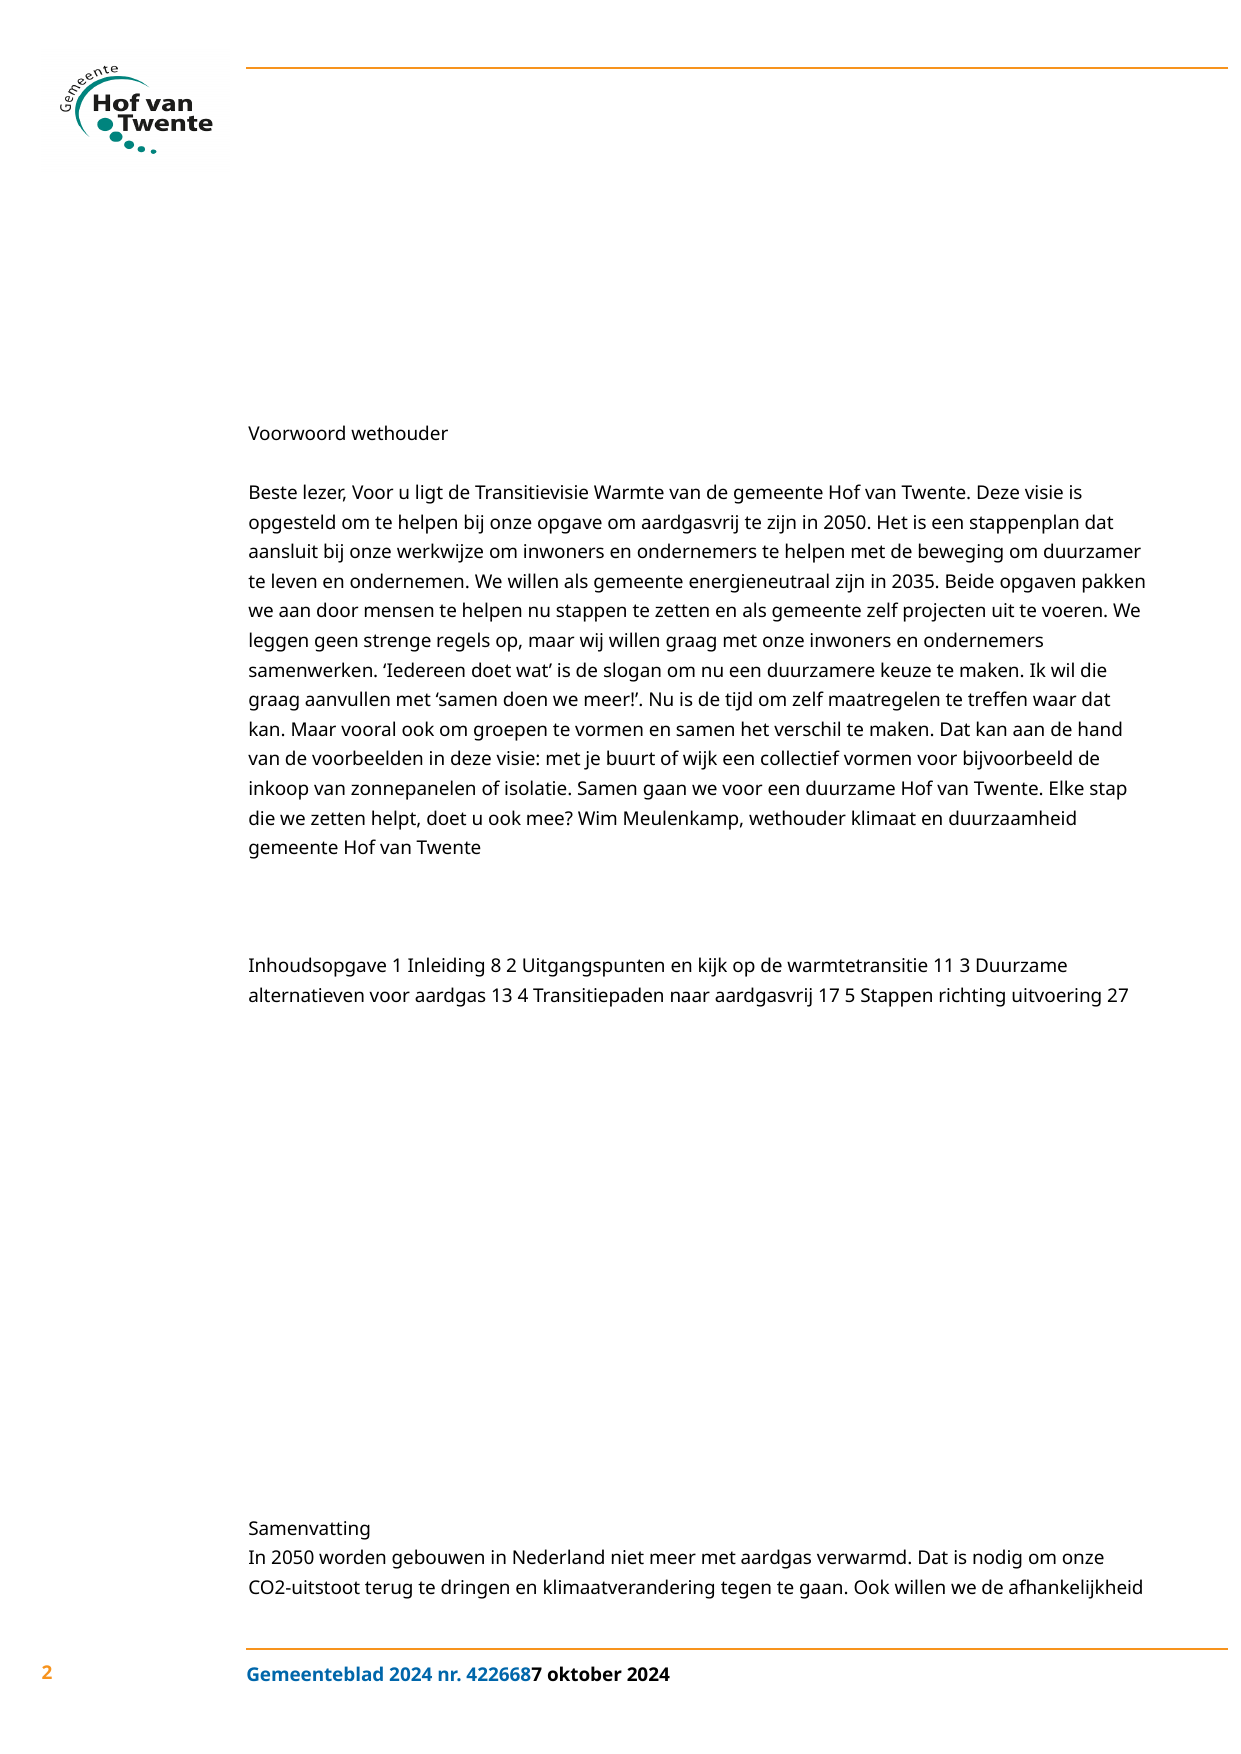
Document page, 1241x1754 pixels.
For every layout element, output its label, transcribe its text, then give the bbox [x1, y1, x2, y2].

text Voorwoord wethouder [248, 420, 1152, 446]
text Beste lezer, Voor u ligt de Transitievisie Warmte van de gemeente Hof van Twente. Deze visie is opgesteld om te helpen bij onze opgave om aardgasvrij te zijn in 2050. Het is een stappenplan dat aansluit bij onze werkwijze om inwoners en ondernemers te helpen met de beweging om duurzamer te leven en ondernemen. We willen als gemeente energieneutraal zijn in 2035. Beide opgaven pakken we aan door mensen te helpen nu stappen te zetten en als gemeente zelf projecten uit te voeren. We leggen geen strenge regels op, maar wij willen graag met onze inwoners en ondernemers samenwerken. ‘Iedereen doet wat’ is de slogan om nu een duurzamere keuze te maken. Ik wil die graag aanvullen met ‘samen doen we meer!’. Nu is de tijd om zelf maatregelen te treffen waar dat kan. Maar vooral ook om groepen te vormen en samen het verschil te maken. Dat kan aan de hand van de voorbeelden in deze visie: met je buurt of wijk een collectief vormen voor bijvoorbeeld de inkoop van zonnepanelen of isolatie. Samen gaan we voor een duurzame Hof van Twente. Elke stap die we zetten helpt, doet u ook mee? Wim Meulenkamp, wethouder klimaat en duurzaamheid gemeente Hof van Twente [248, 479, 1152, 860]
picture [41, 47, 231, 172]
text In 2050 worden gebouwen in Nederland niet meer met aardgas verwarmd. Dat is nodig om onze CO2-uitstoot terug te dringen en klimaatverandering tegen te gaan. Ook willen we de afhankelijkheid [248, 1544, 1152, 1600]
text Inhoudsopgave 1 Inleiding 8 2 Uitgangspunten en kijk op de warmtetransitie 11 3 Duurzame alternatieven voor aardgas 13 4 Transitiepaden naar aardgasvrij 17 5 Stappen richting uitvoering 27 [248, 953, 1152, 1008]
text Samenvatting [248, 1515, 1152, 1541]
